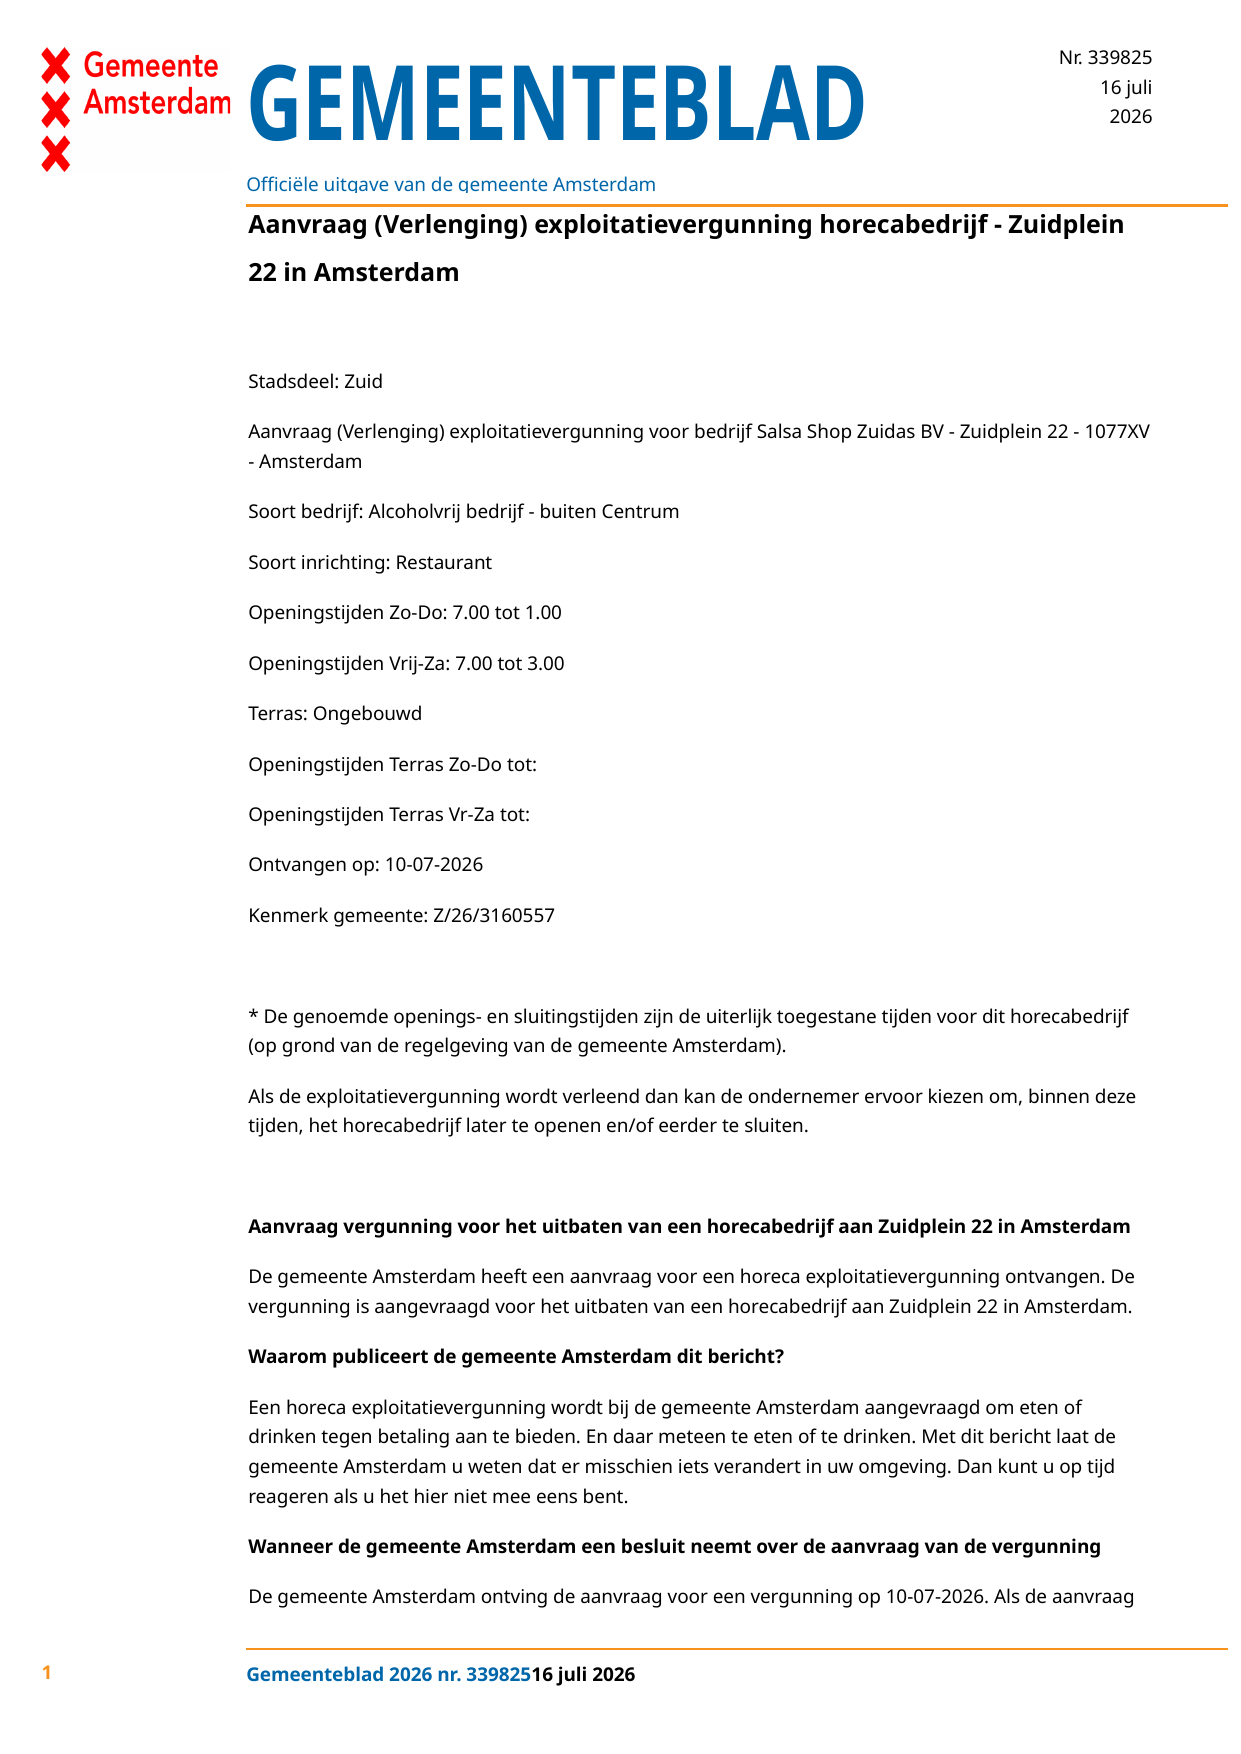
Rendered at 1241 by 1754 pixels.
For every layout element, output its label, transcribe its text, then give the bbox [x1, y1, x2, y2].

text Openingstijden Terras Zo-Do tot: [248, 751, 1152, 777]
text De gemeente Amsterdam heeft een aanvraag voor een horeca exploitatievergunning ontvangen. De vergunning is aangevraagd voor het uitbaten van een horecabedrijf aan Zuidplein 22 in Amsterdam. [248, 1264, 1152, 1319]
text Stadsdeel: Zuid [248, 368, 1152, 394]
text Soort inrichting: Restaurant [248, 549, 1152, 575]
text Terras: Ongebouwd [248, 700, 1152, 726]
text Aanvraag vergunning voor het uitbaten van een horecabedrijf aan Zuidplein 22 in Amsterdam [248, 1213, 1152, 1239]
text Openingstijden Vrij-Za: 7.00 tot 3.00 [248, 650, 1152, 676]
text Als de exploitatievergunning wordt verleend dan kan de ondernemer ervoor kiezen om, binnen deze tijden, het horecabedrijf later te openen en/of eerder te sluiten. [248, 1083, 1152, 1138]
text Ontvangen op: 10-07-2026 [248, 852, 1152, 877]
text Soort bedrijf: Alcoholvrij bedrijf - buiten Centrum [248, 499, 1152, 524]
text Wanneer de gemeente Amsterdam een besluit neemt over de aanvraag van de vergunning [248, 1533, 1152, 1559]
text Aanvraag (Verlenging) exploitatievergunning horecabedrijf - Zuidplein 22 in Amsterdam [248, 207, 1152, 288]
text Openingstijden Terras Vr-Za tot: [248, 801, 1152, 827]
text Waarom publiceert de gemeente Amsterdam dit bericht? [248, 1344, 1152, 1369]
text * De genoemde openings- en sluitingstijden zijn de uiterlijk toegestane tijden voor dit horecabedrijf (op grond van de regelgeving van de gemeente Amsterdam). [248, 1003, 1152, 1058]
text Aanvraag (Verlenging) exploitatievergunning voor bedrijf Salsa Shop Zuidas BV - Zuidplein 22 - 1077XV - Amsterdam [248, 419, 1152, 474]
picture [41, 47, 231, 172]
text Kenmerk gemeente: Z/26/3160557 [248, 902, 1152, 928]
text Een horeca exploitatievergunning wordt bij de gemeente Amsterdam aangevraagd om eten of drinken tegen betaling aan te bieden. En daar meteen te eten of te drinken. Met dit bericht laat de gemeente Amsterdam u weten dat er misschien iets verandert in uw omgeving. Dan kunt u op tijd reageren als u het hier niet mee eens bent. [248, 1394, 1152, 1509]
text Openingstijden Zo-Do: 7.00 tot 1.00 [248, 599, 1152, 625]
text De gemeente Amsterdam ontving de aanvraag voor een vergunning op 10-07-2026. Als de aanvraag [248, 1584, 1152, 1609]
